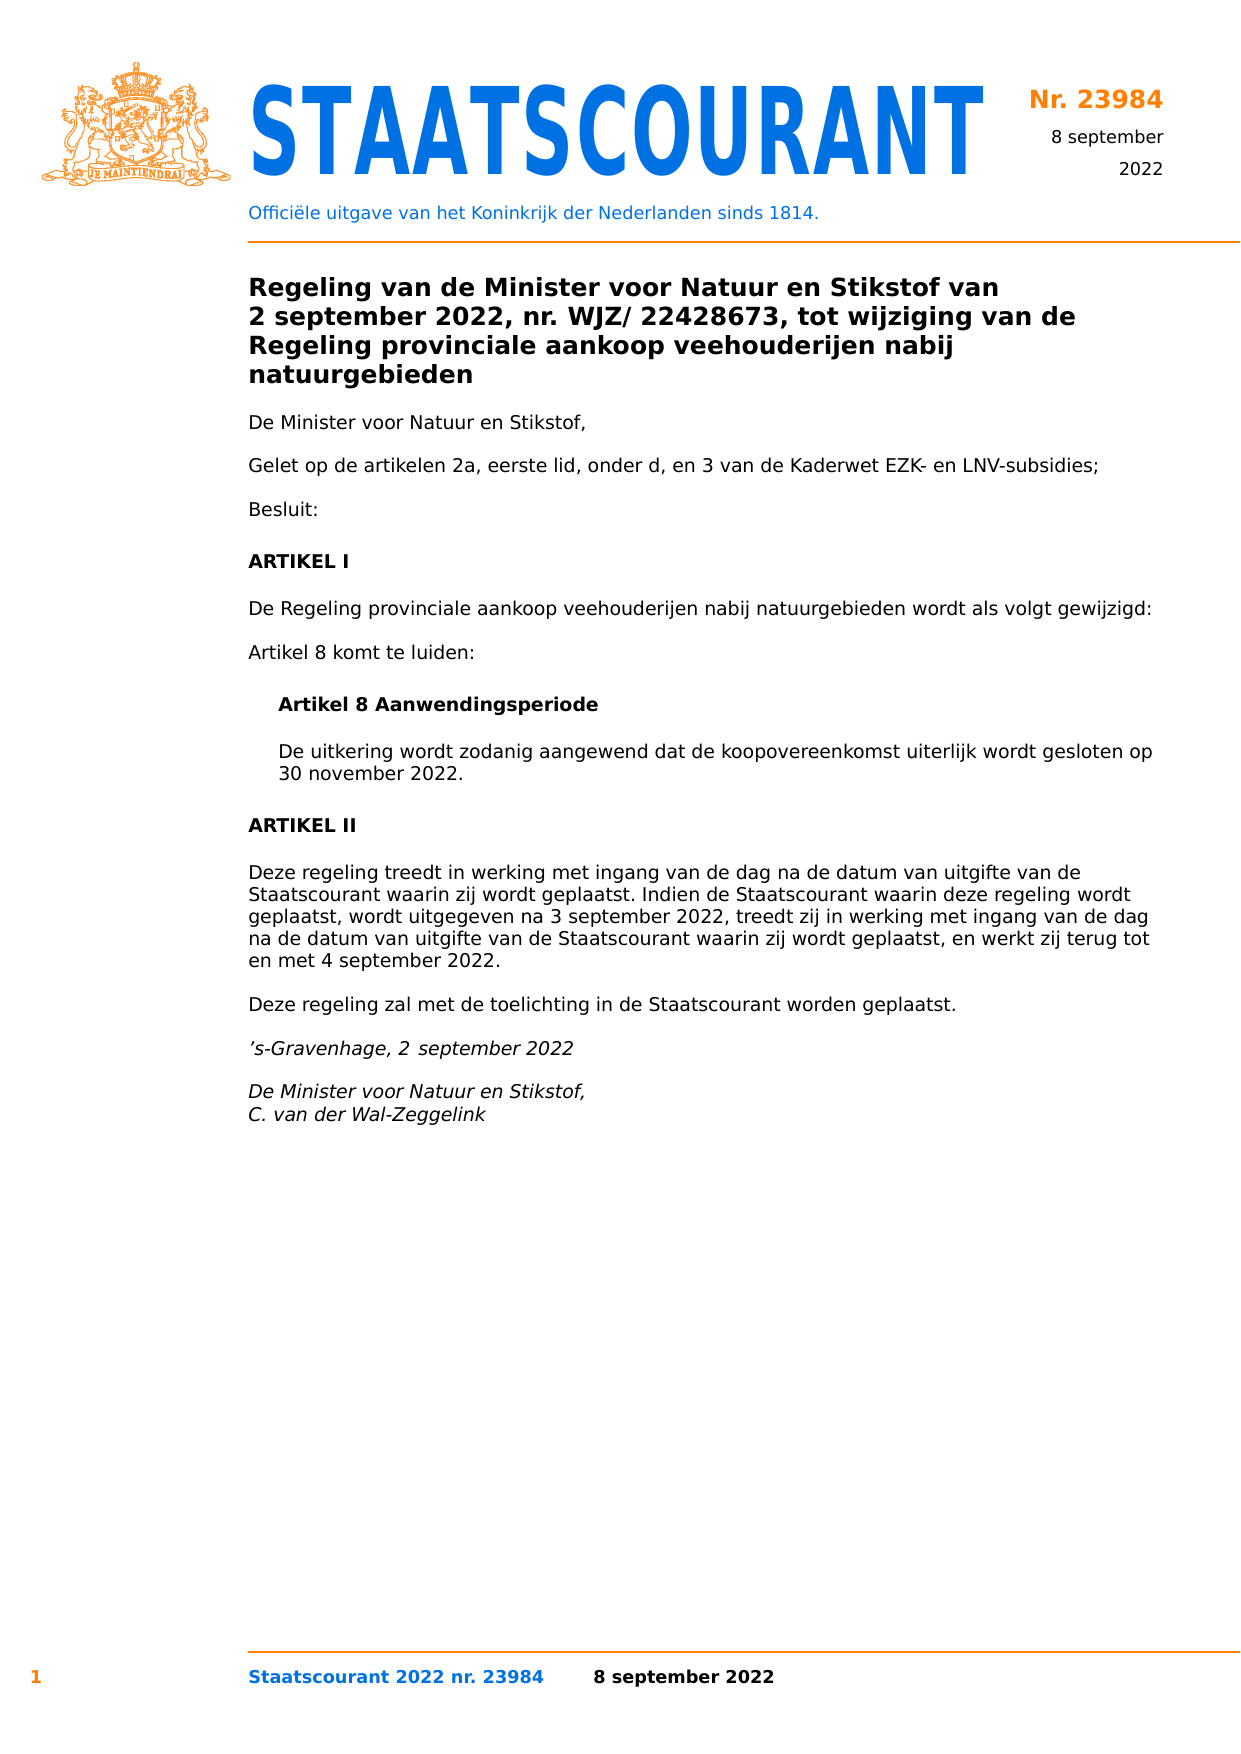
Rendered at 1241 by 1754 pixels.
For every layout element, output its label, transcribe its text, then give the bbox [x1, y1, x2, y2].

text De uitkering wordt zodanig aangewend dat de koopovereenkomst uiterlijk wordt gesloten op 30 november 2022. [278, 741, 1163, 785]
subtitle ARTIKEL I [248, 551, 1163, 573]
text De Minister voor Natuur en Stikstof, [248, 412, 1163, 433]
subtitle Artikel 8 Aanwendingsperiode [278, 694, 1163, 716]
text Deze regeling treedt in werking met ingang van de dag na de datum van uitgifte van de Staatscourant waarin zij wordt geplaatst. Indien de Staatscourant waarin deze regeling wordt geplaatst, wordt uitgegeven na 3 september 2022, treedt zij in werking met ingang van de dag na de datum van uitgifte van de Staatscourant waarin zij wordt geplaatst, en werkt zij terug tot en met 4 september 2022. [248, 862, 1163, 972]
table_cell 8 september [998, 121, 1240, 153]
text Besluit: [248, 499, 1163, 521]
text Artikel 8 komt te luiden: [248, 642, 1163, 664]
table_header [25, 62, 248, 241]
table_cell Officiële uitgave van het Koninkrijk der Nederlanden sinds 1814. [248, 203, 1240, 241]
text Gelet op de artikelen 2a, eerste lid, onder d, en 3 van de Kaderwet EZK- en LNV-subsidies; [248, 455, 1163, 477]
text De Minister voor Natuur en Stikstof, C. van der Wal-Zeggelink [248, 1081, 1163, 1125]
subtitle Regeling van de Minister voor Natuur en Stikstof van 2 september 2022, nr. WJZ/ 22428673, tot wijziging van de Regeling provinciale aankoop veehouderijen nabij natuurgebieden [248, 273, 1163, 390]
text ’s-Gravenhage, 2 september 2022 [248, 1038, 1163, 1059]
text Deze regeling zal met de toelichting in de Staatscourant worden geplaatst. [248, 994, 1163, 1016]
picture [41, 62, 231, 186]
table_header STAATSCOURANT [248, 62, 998, 203]
subtitle ARTIKEL II [248, 815, 1163, 837]
table_header Nr. 23984 [998, 62, 1240, 121]
text De Regeling provinciale aankoop veehouderijen nabij natuurgebieden wordt als volgt gewijzigd: [248, 598, 1163, 620]
table_cell 2022 [998, 153, 1240, 203]
